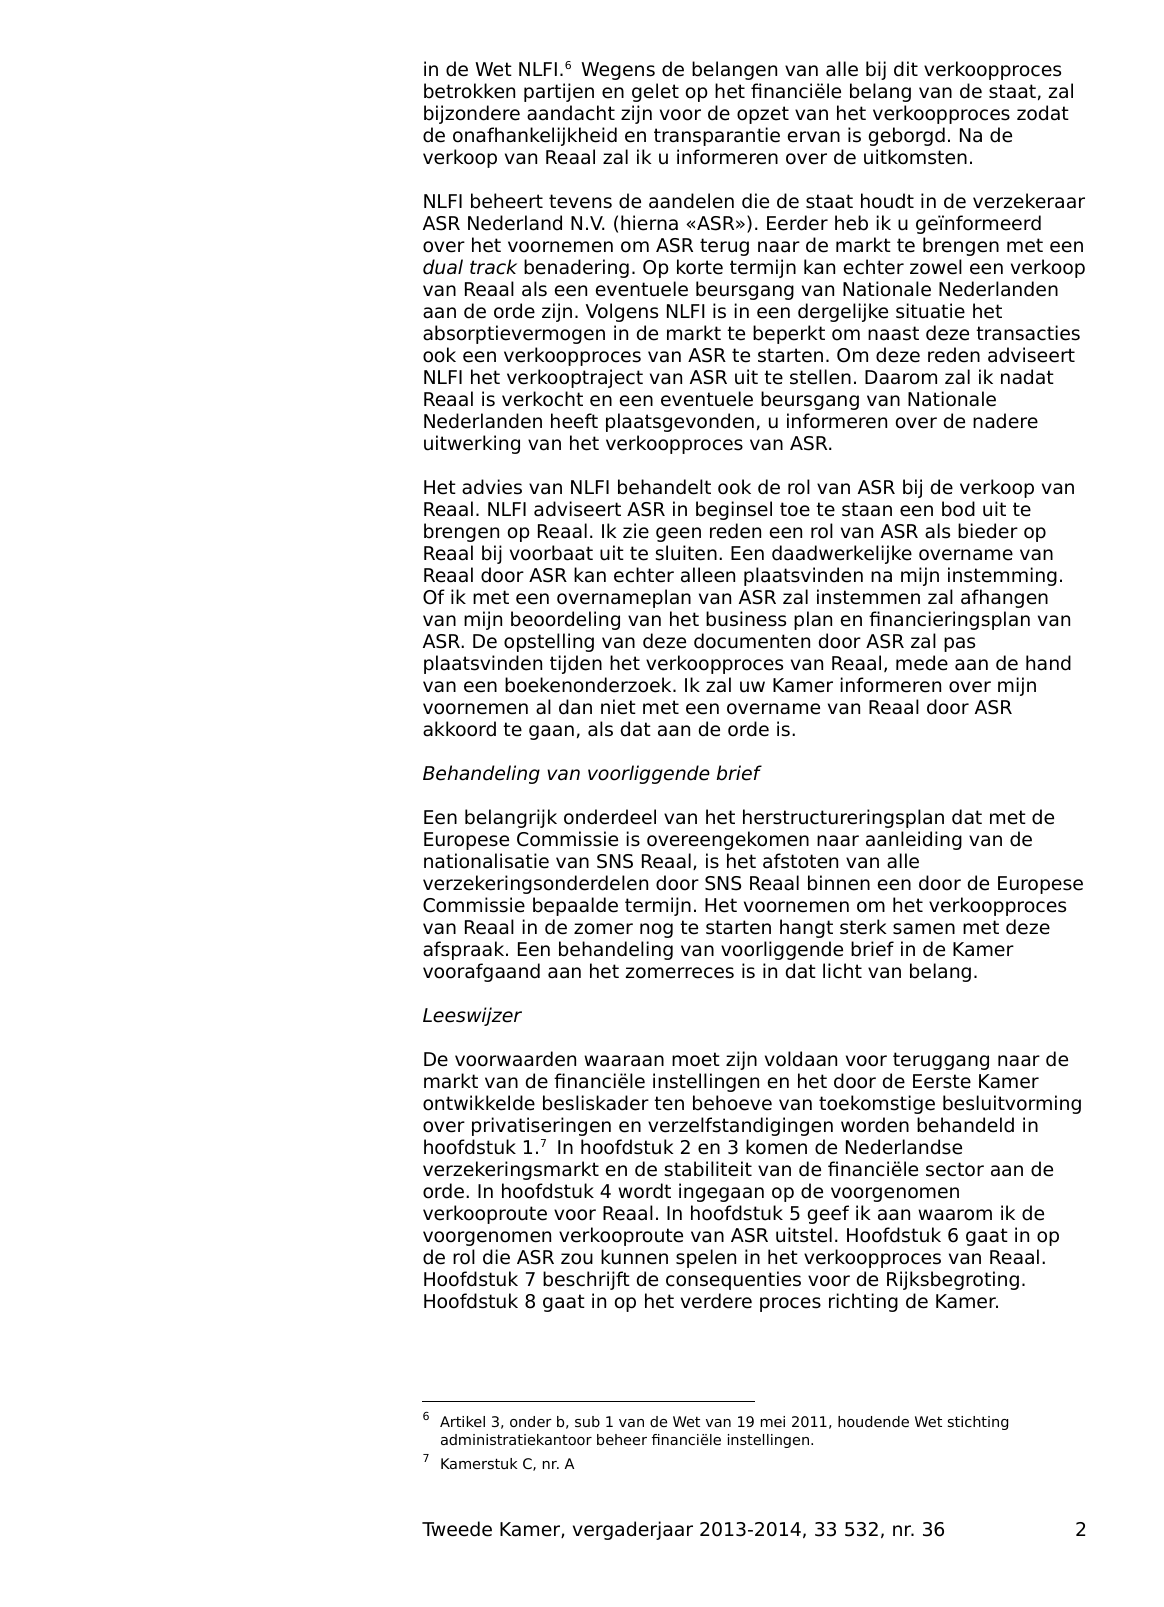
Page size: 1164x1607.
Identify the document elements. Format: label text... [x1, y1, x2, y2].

text Het advies van NLFI behandelt ook de rol van ASR bij de verkoop van Reaal. NLFI adviseert ASR in beginsel toe te staan een bod uit te brengen op Reaal. Ik zie geen reden een rol van ASR als bieder op Reaal bij voorbaat uit te sluiten. Een daadwerkelijke overname van Reaal door ASR kan echter alleen plaatsvinden na mijn instemming. Of ik met een overnameplan van ASR zal instemmen zal afhangen van mijn beoordeling van het business plan en financieringsplan van ASR. De opstelling van deze documenten door ASR zal pas plaatsvinden tijden het verkoopproces van Reaal, mede aan de hand van een boekenonderzoek. Ik zal uw Kamer informeren over mijn voornemen al dan niet met een overname van Reaal door ASR akkoord te gaan, als dat aan de orde is. [422, 477, 1087, 741]
text De voorwaarden waaraan moet zijn voldaan voor teruggang naar de markt van de financiële instellingen en het door de Eerste Kamer ontwikkelde besliskader ten behoeve van toekomstige besluitvorming over privatiseringen en verzelfstandigingen worden behandeld in hoofdstuk 1. In hoofdstuk 2 en 3 komen de Nederlandse verzekeringsmarkt en de stabiliteit van de financiële sector aan de orde. In hoofdstuk 4 wordt ingegaan op de voorgenomen verkooproute voor Reaal. In hoofdstuk 5 geef ik aan waarom ik de voorgenomen verkooproute van ASR uitstel. Hoofdstuk 6 gaat in op de rol die ASR zou kunnen spelen in het verkoopproces van Reaal. Hoofdstuk 7 beschrijft de consequenties voor de Rijksbegroting. Hoofdstuk 8 gaat in op het verdere proces richting de Kamer. [422, 1049, 1087, 1313]
text Kamerstuk C, nr. A [422, 1452, 1087, 1474]
text Een belangrijk onderdeel van het herstructureringsplan dat met de Europese Commissie is overeengekomen naar aanleiding van de nationalisatie van SNS Reaal, is het afstoten van alle verzekeringsonderdelen door SNS Reaal binnen een door de Europese Commissie bepaalde termijn. Het voornemen om het verkoopproces van Reaal in de zomer nog te starten hangt sterk samen met deze afspraak. Een behandeling van voorliggende brief in de Kamer voorafgaand aan het zomerreces is in dat licht van belang. [422, 807, 1087, 983]
subtitle Behandeling van voorliggende brief [422, 763, 1087, 785]
subtitle Leeswijzer [422, 1005, 1087, 1027]
text Artikel 3, onder b, sub 1 van de Wet van 19 mei 2011, houdende Wet stichting administratiekantoor beheer financiële instellingen. [422, 1410, 1087, 1449]
text in de Wet NLFI. Wegens de belangen van alle bij dit verkoopproces betrokken partijen en gelet op het financiële belang van de staat, zal bijzondere aandacht zijn voor de opzet van het verkoopproces zodat de onafhankelijkheid en transparantie ervan is geborgd. Na de verkoop van Reaal zal ik u informeren over de uitkomsten. [422, 59, 1087, 169]
text NLFI beheert tevens de aandelen die de staat houdt in de verzekeraar ASR Nederland N.V. (hierna «ASR»). Eerder heb ik u geïnformeerd over het voornemen om ASR terug naar de markt te brengen met een dual track benadering. Op korte termijn kan echter zowel een verkoop van Reaal als een eventuele beursgang van Nationale Nederlanden aan de orde zijn. Volgens NLFI is in een dergelijke situatie het absorptievermogen in de markt te beperkt om naast deze transacties ook een verkoopproces van ASR te starten. Om deze reden adviseert NLFI het verkooptraject van ASR uit te stellen. Daarom zal ik nadat Reaal is verkocht en een eventuele beursgang van Nationale Nederlanden heeft plaatsgevonden, u informeren over de nadere uitwerking van het verkoopproces van ASR. [422, 191, 1087, 455]
